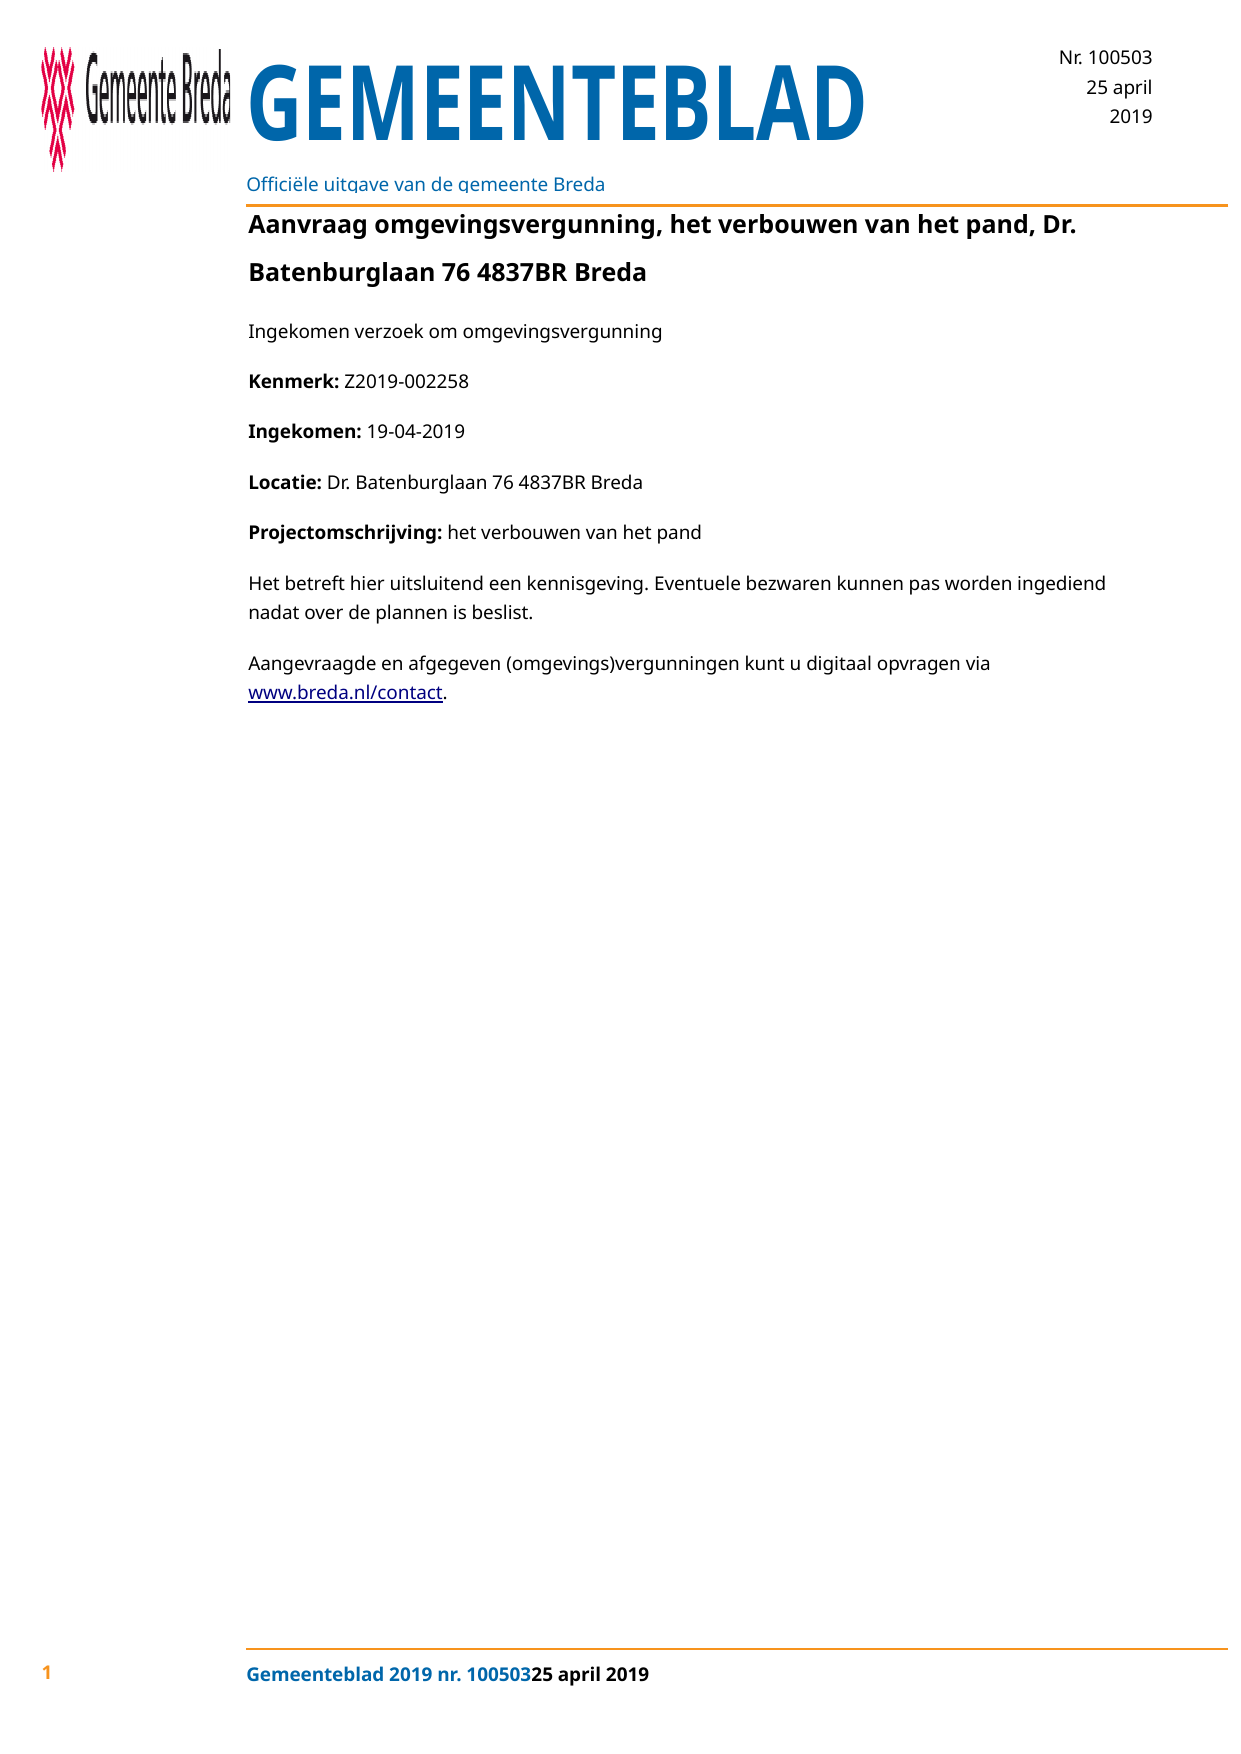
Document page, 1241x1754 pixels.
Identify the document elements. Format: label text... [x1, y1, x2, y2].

picture [41, 47, 231, 172]
text Ingekomen verzoek om omgevingsvergunning [248, 318, 1152, 344]
text Het betreft hier uitsluitend een kennisgeving. Eventuele bezwaren kunnen pas worden ingediend nadat over de plannen is beslist. [248, 570, 1152, 625]
text Locatie: Dr. Batenburglaan 76 4837BR Breda [248, 469, 1152, 495]
text Aangevraagde en afgegeven (omgevings)vergunningen kunt u digitaal opvragen via www.breda.nl/contact. [248, 650, 1152, 705]
text Aanvraag omgevingsvergunning, het verbouwen van het pand, Dr. Batenburglaan 76 4837BR Breda [248, 207, 1152, 288]
text Kenmerk: Z2019-002258 [248, 368, 1152, 394]
text Ingekomen: 19-04-2019 [248, 419, 1152, 444]
text Projectomschrijving: het verbouwen van het pand [248, 519, 1152, 545]
